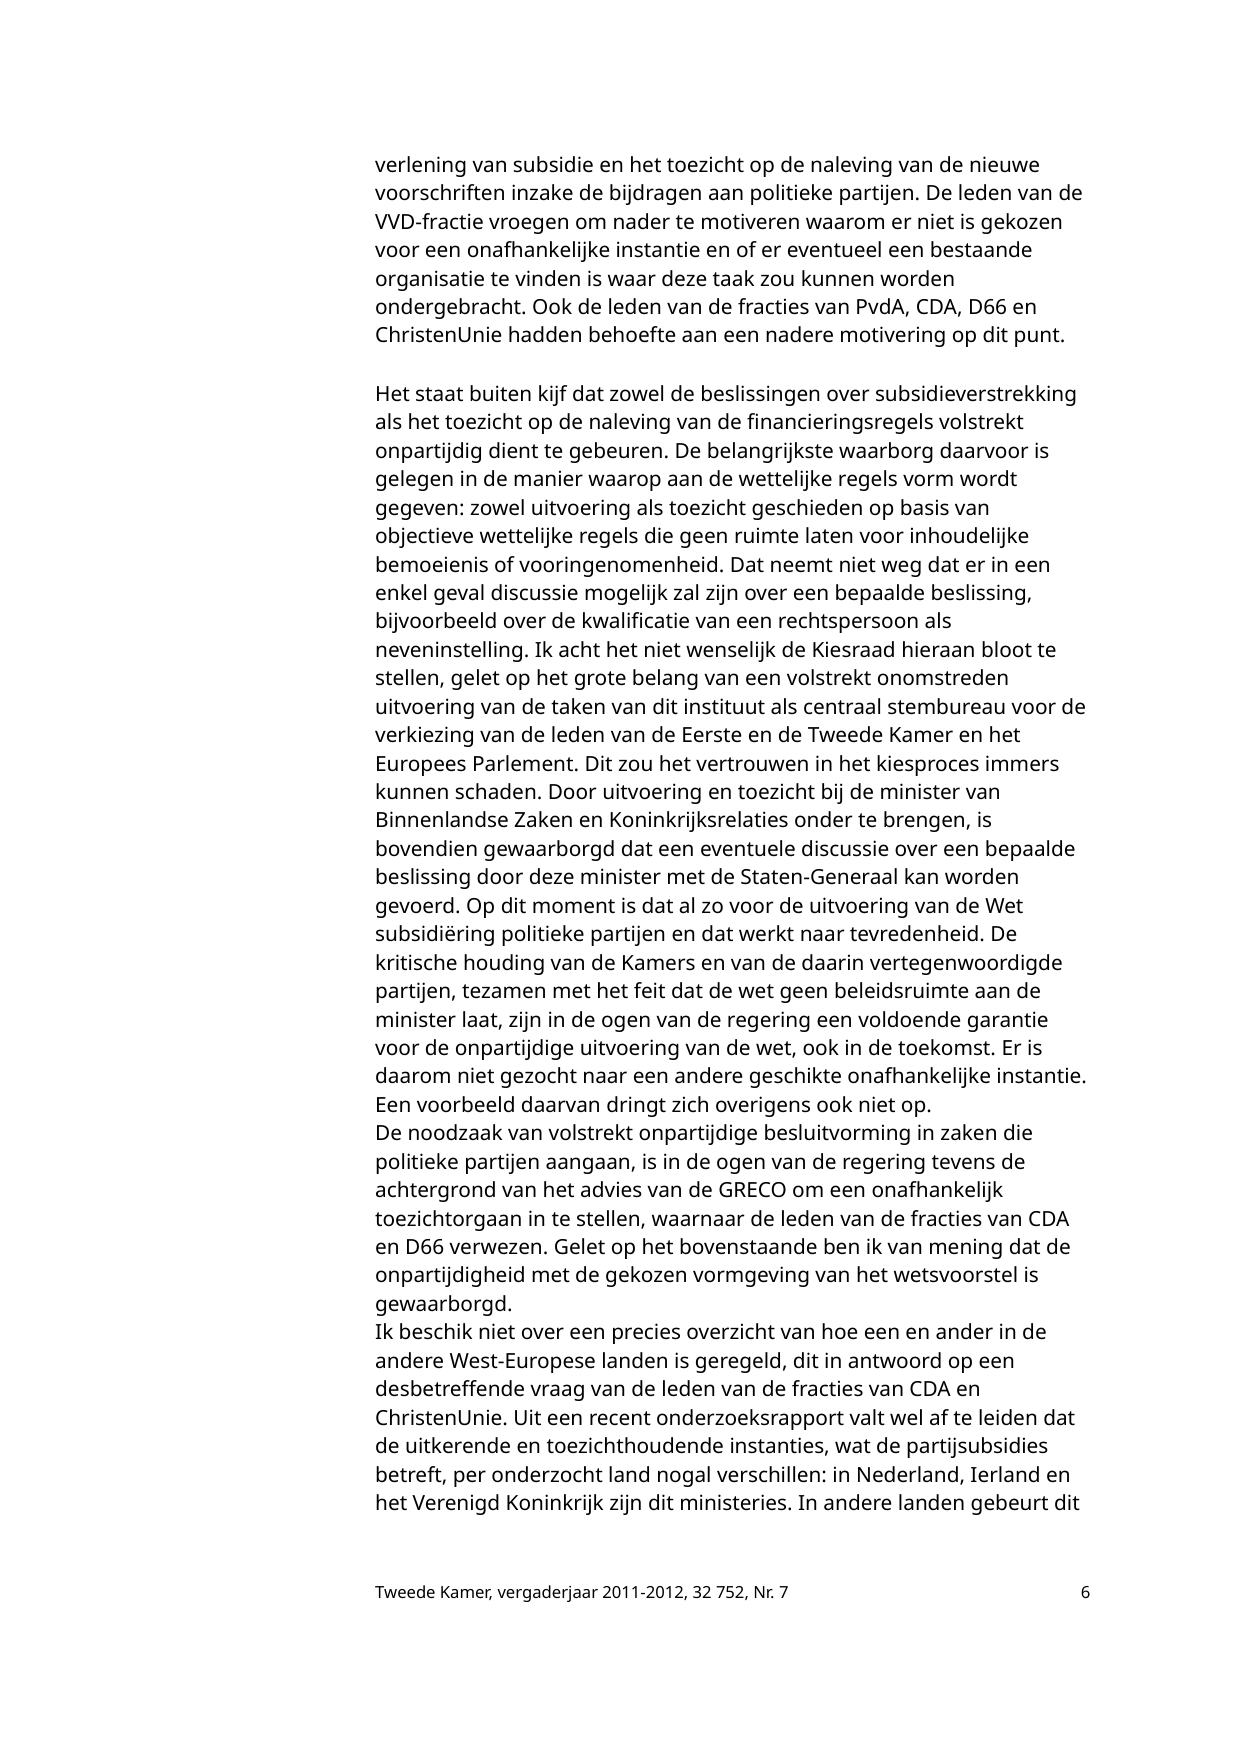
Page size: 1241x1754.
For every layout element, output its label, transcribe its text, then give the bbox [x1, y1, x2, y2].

text Het staat buiten kijf dat zowel de beslissingen over subsidieverstrekking als het toezicht op de naleving van de financieringsregels volstrekt onpartijdig dient te gebeuren. De belangrijkste waarborg daarvoor is gelegen in de manier waarop aan de wettelijke regels vorm wordt gegeven: zowel uitvoering als toezicht geschieden op basis van objectieve wettelijke regels die geen ruimte laten voor inhoudelijke bemoeienis of vooringenomenheid. Dat neemt niet weg dat er in een enkel geval discussie mogelijk zal zijn over een bepaalde beslissing, bijvoorbeeld over de kwalificatie van een rechtspersoon als neveninstelling. Ik acht het niet wenselijk de Kiesraad hieraan bloot te stellen, gelet op het grote belang van een volstrekt onomstreden uitvoering van de taken van dit instituut als centraal stembureau voor de verkiezing van de leden van de Eerste en de Tweede Kamer en het Europees Parlement. Dit zou het vertrouwen in het kiesproces immers kunnen schaden. Door uitvoering en toezicht bij de minister van Binnenlandse Zaken en Koninkrijksrelaties onder te brengen, is bovendien gewaarborgd dat een eventuele discussie over een bepaalde beslissing door deze minister met de Staten-Generaal kan worden gevoerd. Op dit moment is dat al zo voor de uitvoering van de Wet subsidiëring politieke partijen en dat werkt naar tevredenheid. De kritische houding van de Kamers en van de daarin vertegenwoordigde partijen, tezamen met het feit dat de wet geen beleidsruimte aan de minister laat, zijn in de ogen van de regering een voldoende garantie voor de onpartijdige uitvoering van de wet, ook in de toekomst. Er is daarom niet gezocht naar een andere geschikte onafhankelijke instantie. Een voorbeeld daarvan dringt zich overigens ook niet op. [375, 379, 1090, 1118]
text verlening van subsidie en het toezicht op de naleving van de nieuwe voorschriften inzake de bijdragen aan politieke partijen. De leden van de VVD-fractie vroegen om nader te motiveren waarom er niet is gekozen voor een onafhankelijke instantie en of er eventueel een bestaande organisatie te vinden is waar deze taak zou kunnen worden ondergebracht. Ook de leden van de fracties van PvdA, CDA, D66 en ChristenUnie hadden behoefte aan een nadere motivering op dit punt. [375, 150, 1090, 349]
text Ik beschik niet over een precies overzicht van hoe een en ander in de andere West-Europese landen is geregeld, dit in antwoord op een desbetreffende vraag van de leden van de fracties van CDA en ChristenUnie. Uit een recent onderzoeksrapport valt wel af te leiden dat de uitkerende en toezichthoudende instanties, wat de partijsubsidies betreft, per onderzocht land nogal verschillen: in Nederland, Ierland en het Verenigd Koninkrijk zijn dit ministeries. In andere landen gebeurt dit [375, 1317, 1090, 1517]
text De noodzaak van volstrekt onpartijdige besluitvorming in zaken die politieke partijen aangaan, is in de ogen van de regering tevens de achtergrond van het advies van de GRECO om een onafhankelijk toezichtorgaan in te stellen, waarnaar de leden van de fracties van CDA en D66 verwezen. Gelet op het bovenstaande ben ik van mening dat de onpartijdigheid met de gekozen vormgeving van het wetsvoorstel is gewaarborgd. [375, 1118, 1090, 1317]
